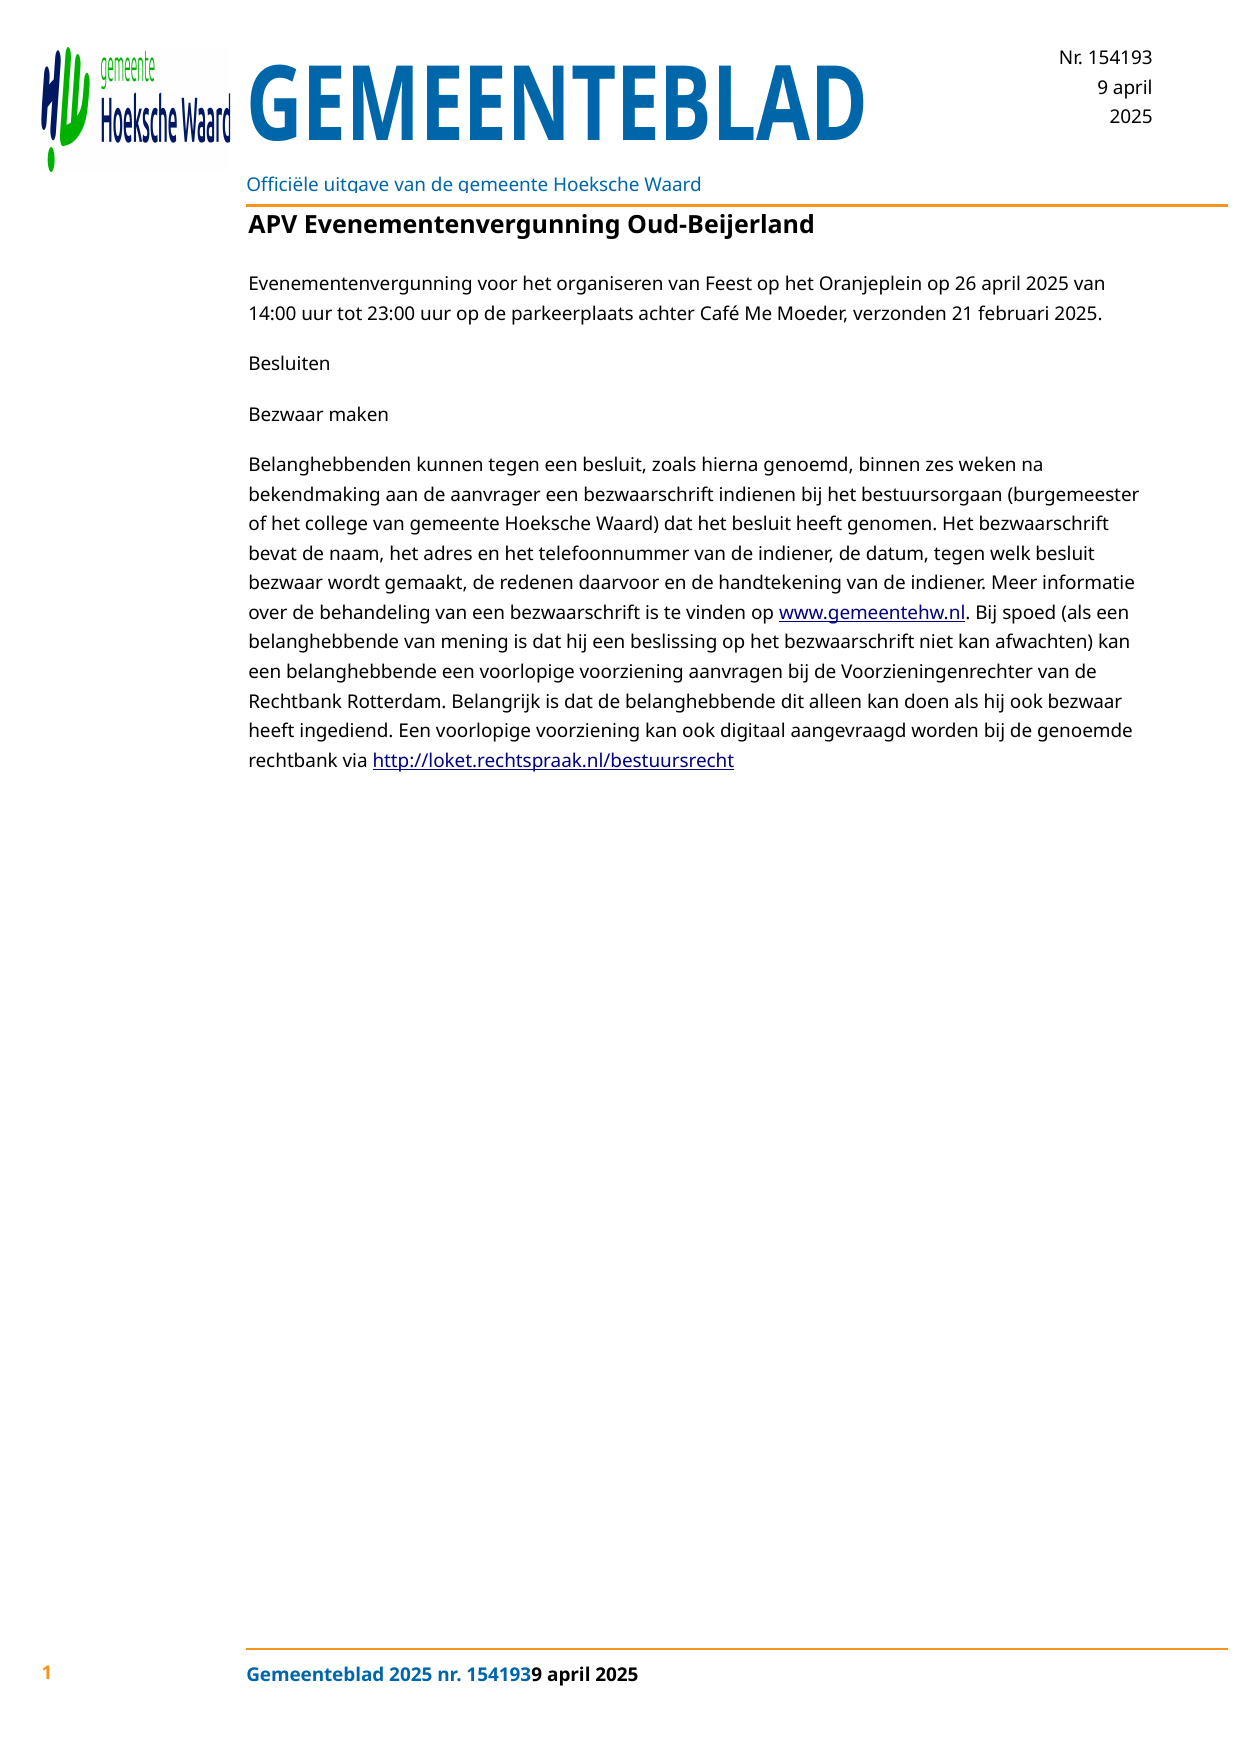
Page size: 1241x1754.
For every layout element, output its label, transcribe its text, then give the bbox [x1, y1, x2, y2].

text Bezwaar maken [248, 401, 1152, 426]
text APV Evenementenvergunning Oud-Beijerland [248, 207, 1152, 241]
picture [41, 47, 231, 172]
text Belanghebbenden kunnen tegen een besluit, zoals hierna genoemd, binnen zes weken na bekendmaking aan de aanvrager een bezwaarschrift indienen bij het bestuursorgaan (burgemeester of het college van gemeente Hoeksche Waard) dat het besluit heeft genomen. Het bezwaarschrift bevat de naam, het adres en het telefoonnummer van de indiener, de datum, tegen welk besluit bezwaar wordt gemaakt, de redenen daarvoor en de handtekening van de indiener. Meer informatie over de behandeling van een bezwaarschrift is te vinden op www.gemeentehw.nl. Bij spoed (als een belanghebbende van mening is dat hij een beslissing op het bezwaarschrift niet kan afwachten) kan een belanghebbende een voorlopige voorziening aanvragen bij de Voorzieningenrechter van de Rechtbank Rotterdam. Belangrijk is dat de belanghebbende dit alleen kan doen als hij ook bezwaar heeft ingediend. Een voorlopige voorziening kan ook digitaal aangevraagd worden bij de genoemde rechtbank via http://loket.rechtspraak.nl/bestuursrecht [248, 451, 1152, 773]
text Evenementenvergunning voor het organiseren van Feest op het Oranjeplein op 26 april 2025 van 14:00 uur tot 23:00 uur op de parkeerplaats achter Café Me Moeder, verzonden 21 februari 2025. [248, 270, 1152, 326]
text Besluiten [248, 350, 1152, 376]
